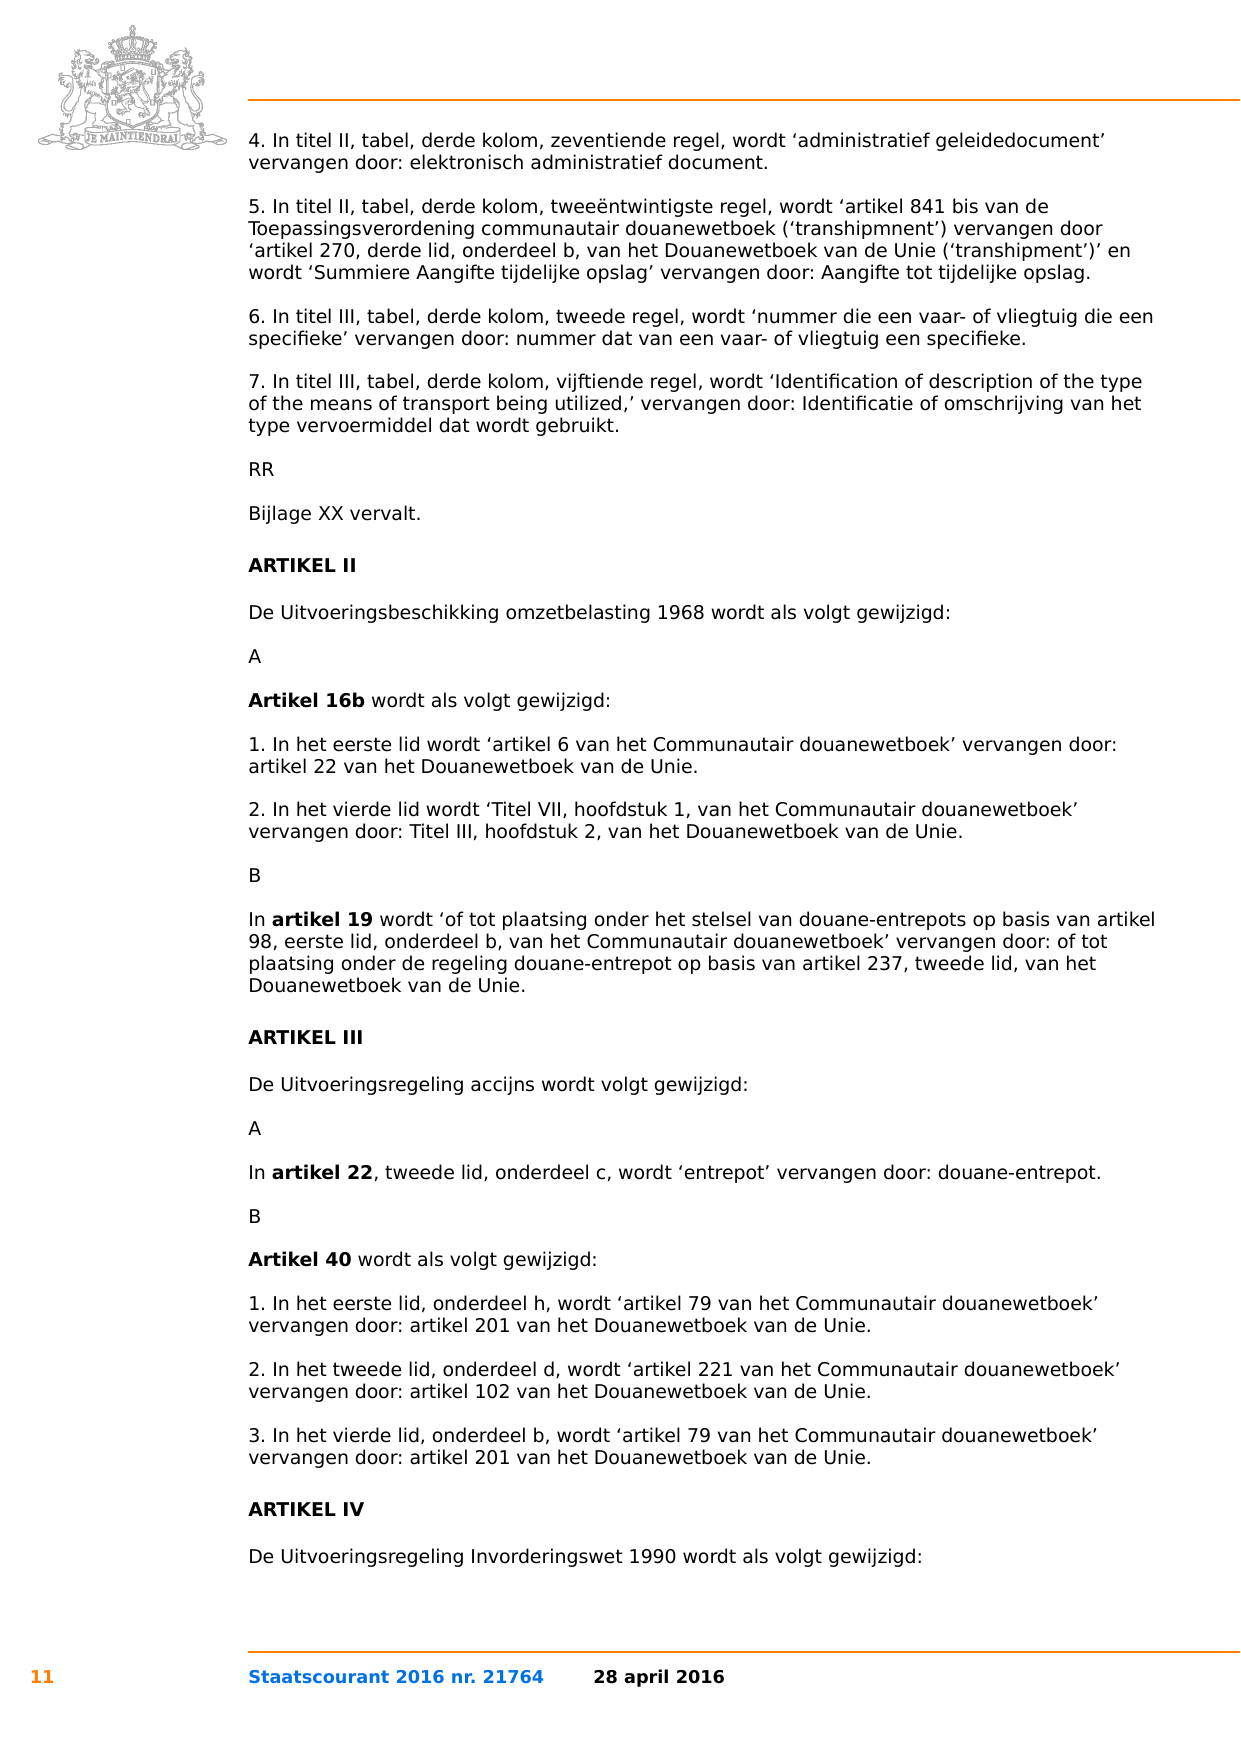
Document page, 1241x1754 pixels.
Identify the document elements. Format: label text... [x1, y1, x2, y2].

text B [248, 1206, 1163, 1227]
subtitle ARTIKEL IV [248, 1499, 1163, 1521]
text 6. In titel III, tabel, derde kolom, tweede regel, wordt ‘nummer die een vaar- of vliegtuig die een specifieke’ vervangen door: nummer dat van een vaar- of vliegtuig een specifieke. [248, 306, 1163, 349]
text B [248, 865, 1163, 887]
subtitle ARTIKEL II [248, 555, 1163, 577]
text In artikel 19 wordt ‘of tot plaatsing onder het stelsel van douane-entrepots op basis van artikel 98, eerste lid, onderdeel b, van het Communautair douanewetboek’ vervangen door: of tot plaatsing onder de regeling douane-entrepot op basis van artikel 237, tweede lid, van het Douanewetboek van de Unie. [248, 909, 1163, 997]
text A [248, 1118, 1163, 1140]
text 5. In titel II, tabel, derde kolom, tweeëntwintigste regel, wordt ‘artikel 841 bis van de Toepassingsverordening communautair douanewetboek (‘transhipmnent’) vervangen door ‘artikel 270, derde lid, onderdeel b, van het Douanewetboek van de Unie (‘transhipment’)’ en wordt ‘Summiere Aangifte tijdelijke opslag’ vervangen door: Aangifte tot tijdelijke opslag. [248, 196, 1163, 284]
text 7. In titel III, tabel, derde kolom, vijftiende regel, wordt ‘Identification of description of the type of the means of transport being utilized,’ vervangen door: Identificatie of omschrijving van het type vervoermiddel dat wordt gebruikt. [248, 371, 1163, 437]
text Artikel 40 wordt als volgt gewijzigd: [248, 1249, 1163, 1271]
text In artikel 22, tweede lid, onderdeel c, wordt ‘entrepot’ vervangen door: douane-entrepot. [248, 1162, 1163, 1184]
text RR [248, 459, 1163, 481]
text Bijlage XX vervalt. [248, 503, 1163, 525]
text De Uitvoeringsbeschikking omzetbelasting 1968 wordt als volgt gewijzigd: [248, 602, 1163, 624]
text 1. In het eerste lid, onderdeel h, wordt ‘artikel 79 van het Communautair douanewetboek’ vervangen door: artikel 201 van het Douanewetboek van de Unie. [248, 1293, 1163, 1337]
picture [38, 25, 227, 150]
text Artikel 16b wordt als volgt gewijzigd: [248, 690, 1163, 712]
text De Uitvoeringsregeling accijns wordt volgt gewijzigd: [248, 1074, 1163, 1096]
text 2. In het tweede lid, onderdeel d, wordt ‘artikel 221 van het Communautair douanewetboek’ vervangen door: artikel 102 van het Douanewetboek van de Unie. [248, 1359, 1163, 1403]
text De Uitvoeringsregeling Invorderingswet 1990 wordt als volgt gewijzigd: [248, 1546, 1163, 1568]
text 1. In het eerste lid wordt ‘artikel 6 van het Communautair douanewetboek’ vervangen door: artikel 22 van het Douanewetboek van de Unie. [248, 733, 1163, 777]
text 2. In het vierde lid wordt ‘Titel VII, hoofdstuk 1, van het Communautair douanewetboek’ vervangen door: Titel III, hoofdstuk 2, van het Douanewetboek van de Unie. [248, 799, 1163, 843]
text 4. In titel II, tabel, derde kolom, zeventiende regel, wordt ‘administratief geleidedocument’ vervangen door: elektronisch administratief document. [248, 130, 1163, 174]
subtitle ARTIKEL III [248, 1027, 1163, 1049]
text 3. In het vierde lid, onderdeel b, wordt ‘artikel 79 van het Communautair douanewetboek’ vervangen door: artikel 201 van het Douanewetboek van de Unie. [248, 1425, 1163, 1469]
text A [248, 646, 1163, 668]
